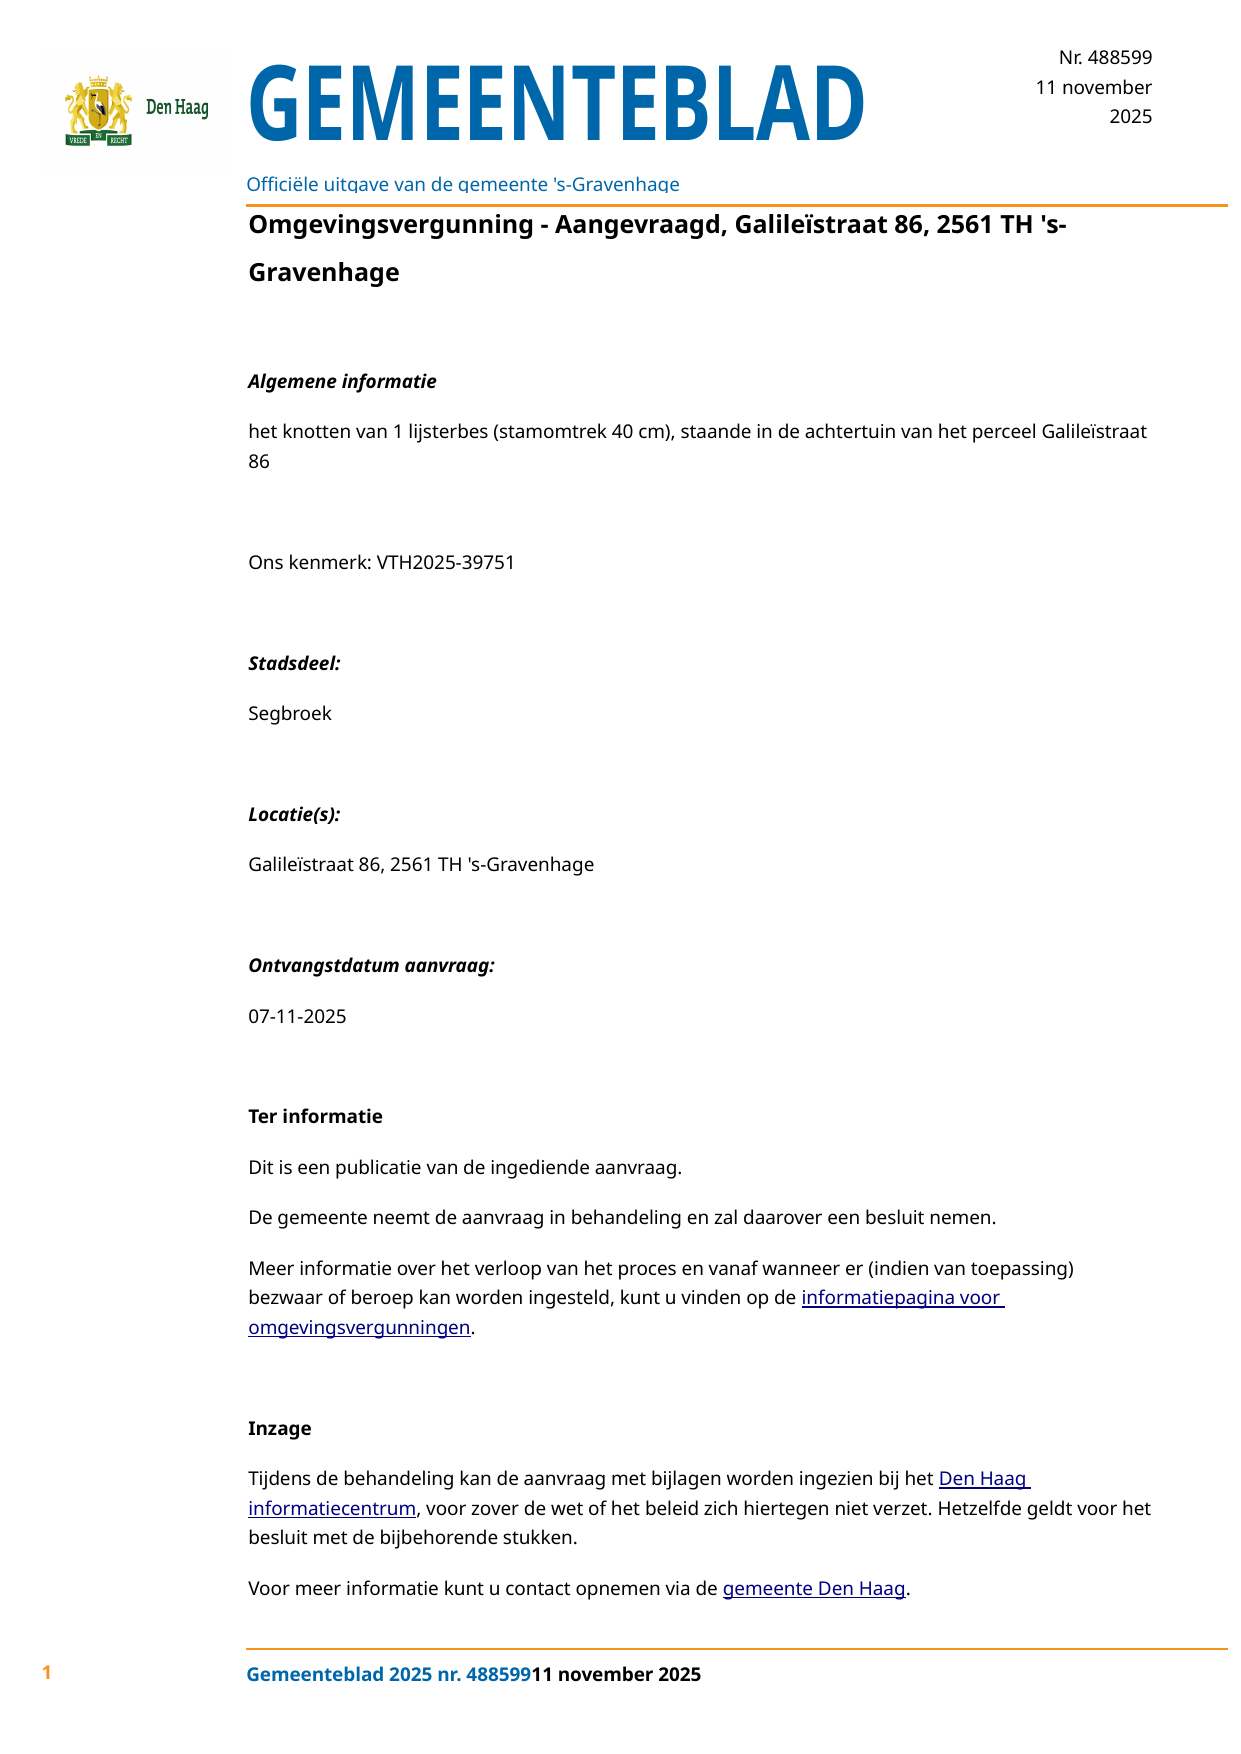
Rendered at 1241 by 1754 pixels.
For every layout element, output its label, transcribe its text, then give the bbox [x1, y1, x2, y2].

text Ontvangstdatum aanvraag: [248, 952, 1152, 978]
text 07-11-2025 [248, 1003, 1152, 1029]
text De gemeente neemt de aanvraag in behandeling en zal daarover een besluit nemen. [248, 1204, 1152, 1230]
text Meer informatie over het verloop van het proces en vanaf wanneer er (indien van toepassing) bezwaar of beroep kan worden ingesteld, kunt u vinden op de informatiepagina voor omgevingsvergunningen. [248, 1255, 1152, 1340]
text Locatie(s): [248, 801, 1152, 827]
text Galileïstraat 86, 2561 TH 's-Gravenhage [248, 852, 1152, 877]
text Ter informatie [248, 1104, 1152, 1129]
text Inzage [248, 1415, 1152, 1441]
text Algemene informatie [248, 368, 1152, 394]
text Voor meer informatie kunt u contact opnemen via de gemeente Den Haag. [248, 1575, 1152, 1601]
picture [41, 47, 231, 172]
text Stadsdeel: [248, 650, 1152, 676]
text Dit is een publicatie van de ingediende aanvraag. [248, 1154, 1152, 1180]
text Omgevingsvergunning - Aangevraagd, Galileïstraat 86, 2561 TH 's-Gravenhage [248, 207, 1152, 288]
text het knotten van 1 lijsterbes (stamomtrek 40 cm), staande in de achtertuin van het perceel Galileïstraat 86 [248, 419, 1152, 474]
text Tijdens de behandeling kan de aanvraag met bijlagen worden ingezien bij het Den Haag informatiecentrum, voor zover de wet of het beleid zich hiertegen niet verzet. Hetzelfde geldt voor het besluit met de bijbehorende stukken. [248, 1465, 1152, 1550]
text Segbroek [248, 700, 1152, 726]
text Ons kenmerk: VTH2025-39751 [248, 549, 1152, 575]
